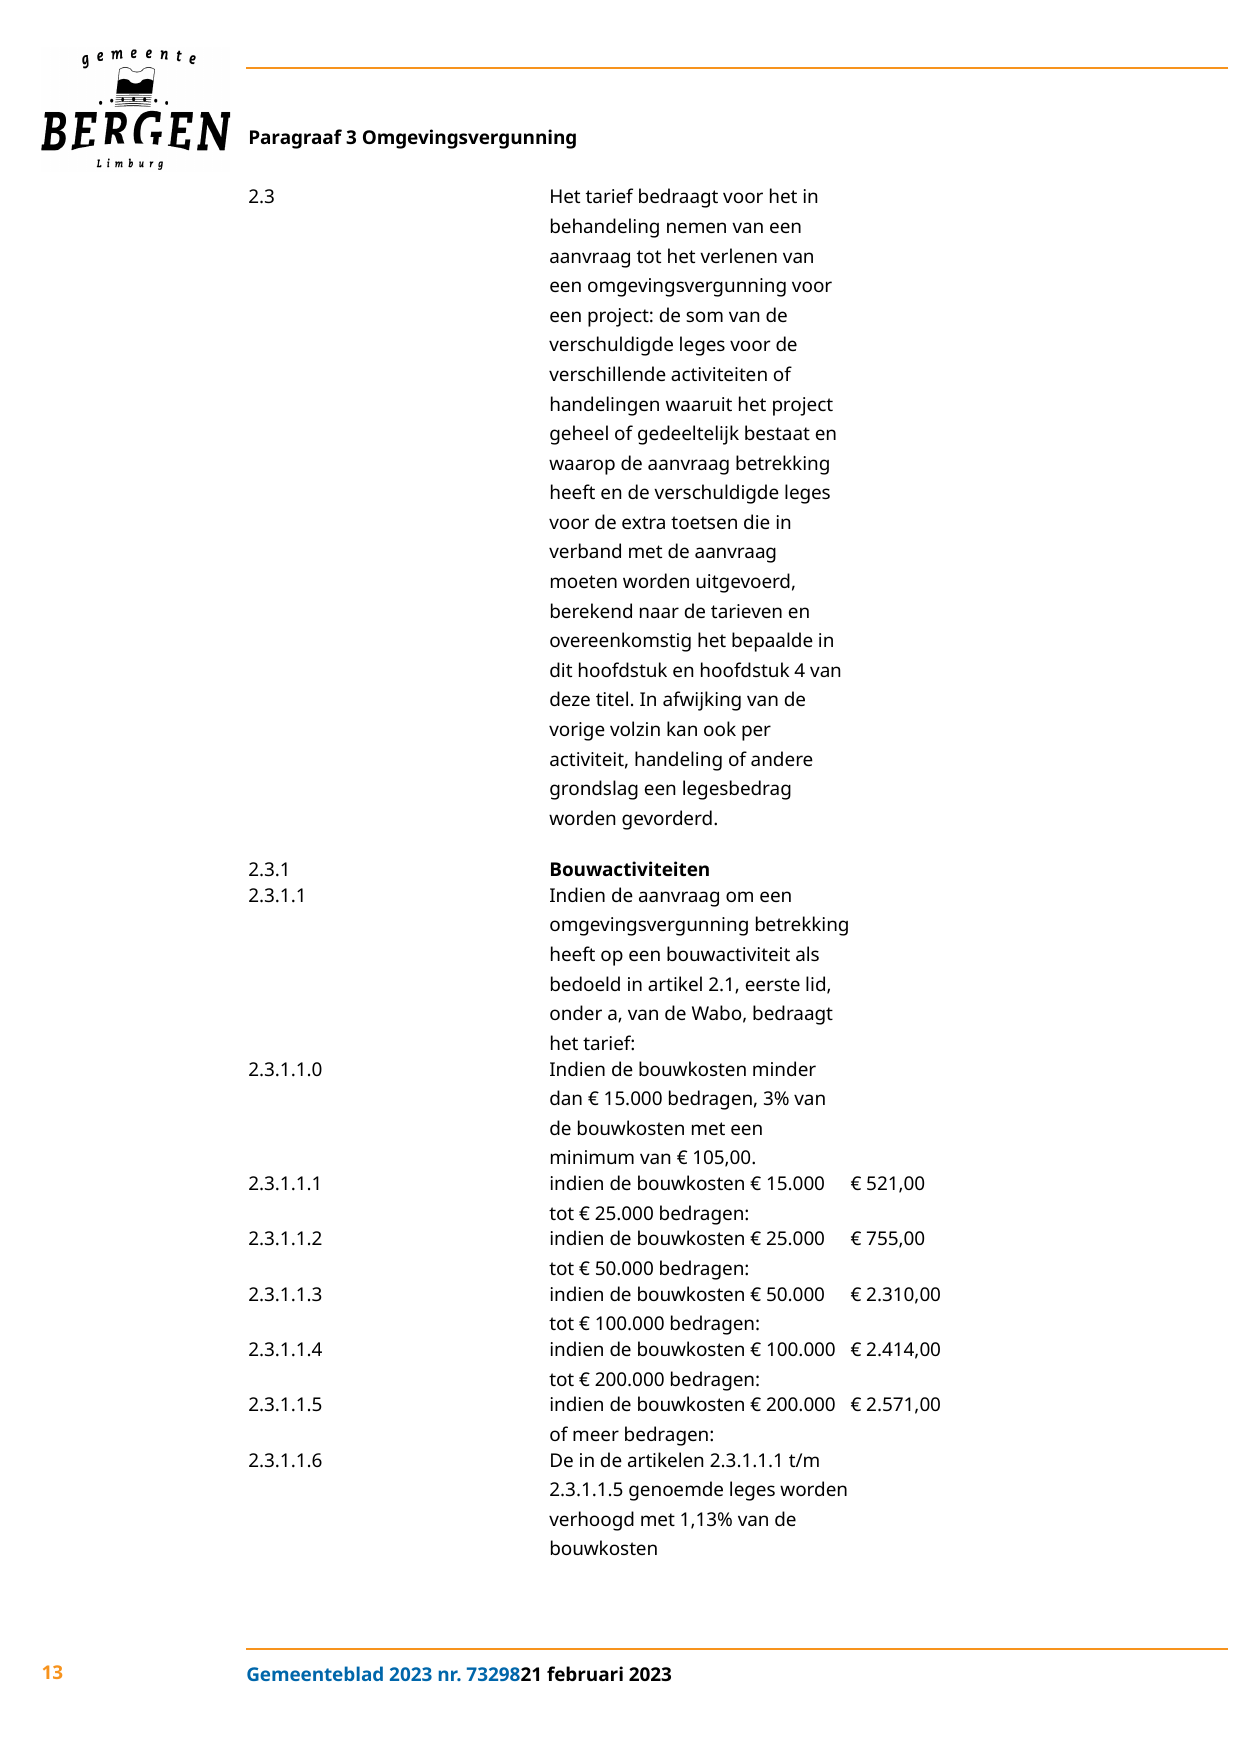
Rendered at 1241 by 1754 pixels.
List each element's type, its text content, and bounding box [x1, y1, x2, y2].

table_cell 2.3.1.1.5 [248, 1391, 549, 1447]
table_header 2.3 [248, 184, 549, 831]
table_cell [248, 831, 549, 856]
table_cell De in de artikelen 2.3.1.1.1 t/m 2.3.1.1.5 genoemde leges worden verhoogd met 1,13% van de bouwkosten [549, 1447, 850, 1561]
table_header Het tarief bedraagt voor het in behandeling nemen van een aanvraag tot het verlenen van een omgevingsvergunning voor een project: de som van de verschuldigde leges voor de verschillende activiteiten of handelingen waaruit het project geheel of gedeeltelijk bestaat en waarop de aanvraag betrekking heeft en de verschuldigde leges voor de extra toetsen die in verband met de aanvraag moeten worden uitgevoerd, berekend naar de tarieven en overeenkomstig het bepaalde in dit hoofdstuk en hoofdstuk 4 van deze titel. In afwijking van de vorige volzin kan ook per activiteit, handeling of andere grondslag een legesbedrag worden gevorderd. [549, 184, 850, 831]
table_cell 2.3.1.1.2 [248, 1226, 549, 1281]
table_cell € 521,00 [850, 1170, 1152, 1226]
table_cell [850, 882, 1152, 1056]
table_cell Indien de bouwkosten minder dan € 15.000 bedragen, 3% van de bouwkosten met een minimum van € 105,00. [549, 1056, 850, 1170]
picture [41, 47, 231, 172]
table_cell [850, 1447, 1152, 1561]
table_cell Indien de aanvraag om een omgevingsvergunning betrekking heeft op een bouwactiviteit als bedoeld in artikel 2.1, eerste lid, onder a, van de Wabo, bedraagt het tarief: [549, 882, 850, 1056]
table_cell 2.3.1.1.4 [248, 1336, 549, 1391]
table_cell [850, 1056, 1152, 1170]
table_cell [850, 831, 1152, 856]
table_cell 2.3.1.1.0 [248, 1056, 549, 1170]
table_cell indien de bouwkosten € 50.000 tot € 100.000 bedragen: [549, 1281, 850, 1336]
table_cell 2.3.1 [248, 856, 549, 882]
table_header [850, 184, 1152, 831]
table_cell € 2.414,00 [850, 1336, 1152, 1391]
table_cell € 2.571,00 [850, 1391, 1152, 1447]
table_cell [549, 831, 850, 856]
table_cell € 2.310,00 [850, 1281, 1152, 1336]
table_cell Bouwactiviteiten [549, 856, 850, 882]
table_cell [850, 856, 1152, 882]
text Paragraaf 3 Omgevingsvergunning [248, 124, 1152, 150]
table_cell indien de bouwkosten € 200.000 of meer bedragen: [549, 1391, 850, 1447]
table_cell € 755,00 [850, 1226, 1152, 1281]
table_cell 2.3.1.1.3 [248, 1281, 549, 1336]
table_cell indien de bouwkosten € 25.000 tot € 50.000 bedragen: [549, 1226, 850, 1281]
table_cell indien de bouwkosten € 100.000 tot € 200.000 bedragen: [549, 1336, 850, 1391]
table_cell 2.3.1.1.1 [248, 1170, 549, 1226]
table_cell 2.3.1.1 [248, 882, 549, 1056]
table_cell 2.3.1.1.6 [248, 1447, 549, 1561]
table_cell indien de bouwkosten € 15.000 tot € 25.000 bedragen: [549, 1170, 850, 1226]
